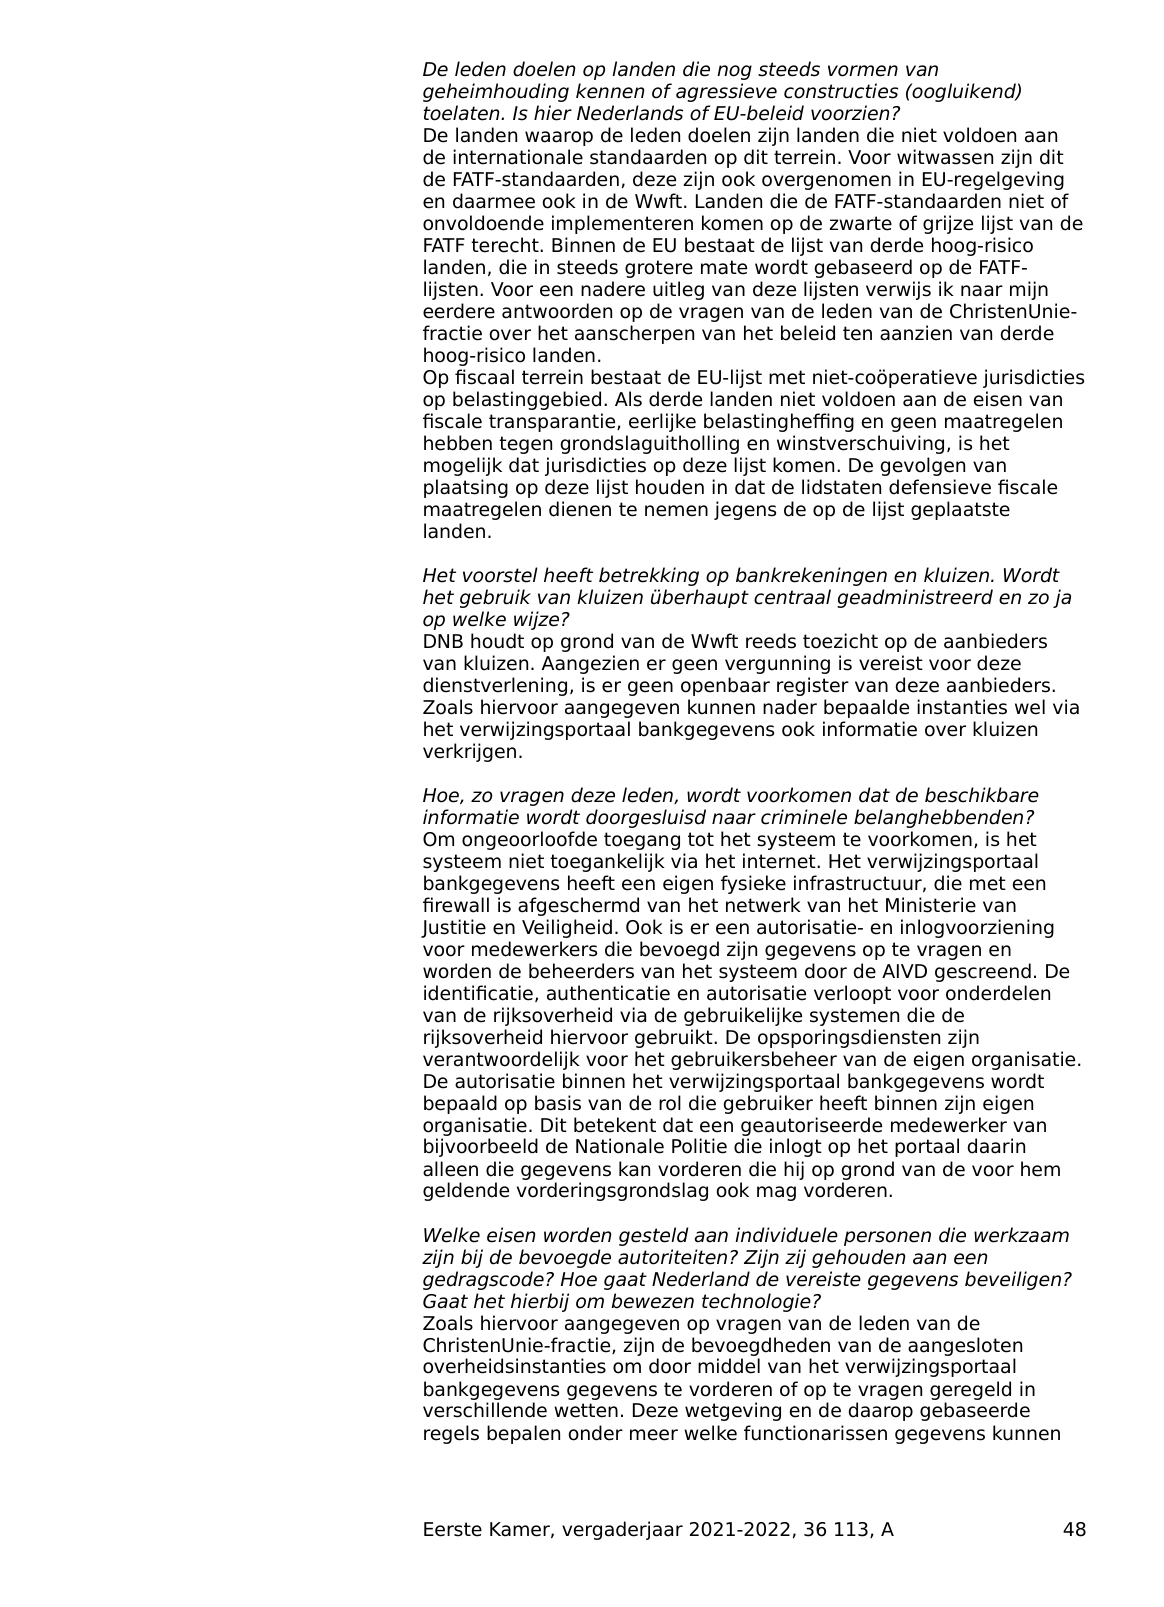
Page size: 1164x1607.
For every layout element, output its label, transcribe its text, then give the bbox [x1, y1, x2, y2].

text Zoals hiervoor aangegeven op vragen van de leden van de ChristenUnie-fractie, zijn de bevoegdheden van de aangesloten overheidsinstanties om door middel van het verwijzingsportaal bankgegevens gegevens te vorderen of op te vragen geregeld in verschillende wetten. Deze wetgeving en de daarop gebaseerde regels bepalen onder meer welke functionarissen gegevens kunnen [422, 1312, 1087, 1444]
text Welke eisen worden gesteld aan individuele personen die werkzaam zijn bij de bevoegde autoriteiten? Zijn zij gehouden aan een gedragscode? Hoe gaat Nederland de vereiste gegevens beveiligen? Gaat het hierbij om bewezen technologie? [422, 1224, 1087, 1312]
text De leden doelen op landen die nog steeds vormen van geheimhouding kennen of agressieve constructies (oogluikend) toelaten. Is hier Nederlands of EU-beleid voorzien? [422, 59, 1087, 125]
text Het voorstel heeft betrekking op bankrekeningen en kluizen. Wordt het gebruik van kluizen überhaupt centraal geadministreerd en zo ja op welke wijze? [422, 565, 1087, 631]
text DNB houdt op grond van de Wwft reeds toezicht op de aanbieders van kluizen. Aangezien er geen vergunning is vereist voor deze dienstverlening, is er geen openbaar register van deze aanbieders. Zoals hiervoor aangegeven kunnen nader bepaalde instanties wel via het verwijzingsportaal bankgegevens ook informatie over kluizen verkrijgen. [422, 631, 1087, 763]
text Hoe, zo vragen deze leden, wordt voorkomen dat de beschikbare informatie wordt doorgesluisd naar criminele belanghebbenden? [422, 785, 1087, 829]
text De landen waarop de leden doelen zijn landen die niet voldoen aan de internationale standaarden op dit terrein. Voor witwassen zijn dit de FATF-standaarden, deze zijn ook overgenomen in EU-regelgeving en daarmee ook in de Wwft. Landen die de FATF-standaarden niet of onvoldoende implementeren komen op de zwarte of grijze lijst van de FATF terecht. Binnen de EU bestaat de lijst van derde hoog-risico landen, die in steeds grotere mate wordt gebaseerd op de FATF-lijsten. Voor een nadere uitleg van deze lijsten verwijs ik naar mijn eerdere antwoorden op de vragen van de leden van de ChristenUnie-fractie over het aanscherpen van het beleid ten aanzien van derde hoog-risico landen. [422, 125, 1087, 367]
text Op fiscaal terrein bestaat de EU-lijst met niet-coöperatieve jurisdicties op belastinggebied. Als derde landen niet voldoen aan de eisen van fiscale transparantie, eerlijke belastingheffing en geen maatregelen hebben tegen grondslaguitholling en winstverschuiving, is het mogelijk dat jurisdicties op deze lijst komen. De gevolgen van plaatsing op deze lijst houden in dat de lidstaten defensieve fiscale maatregelen dienen te nemen jegens de op de lijst geplaatste landen. [422, 367, 1087, 543]
text Om ongeoorloofde toegang tot het systeem te voorkomen, is het systeem niet toegankelijk via het internet. Het verwijzingsportaal bankgegevens heeft een eigen fysieke infrastructuur, die met een firewall is afgeschermd van het netwerk van het Ministerie van Justitie en Veiligheid. Ook is er een autorisatie- en inlogvoorziening voor medewerkers die bevoegd zijn gegevens op te vragen en worden de beheerders van het systeem door de AIVD gescreend. De identificatie, authenticatie en autorisatie verloopt voor onderdelen van de rijksoverheid via de gebruikelijke systemen die de rijksoverheid hiervoor gebruikt. De opsporingsdiensten zijn verantwoordelijk voor het gebruikersbeheer van de eigen organisatie. De autorisatie binnen het verwijzingsportaal bankgegevens wordt bepaald op basis van de rol die gebruiker heeft binnen zijn eigen organisatie. Dit betekent dat een geautoriseerde medewerker van bijvoorbeeld de Nationale Politie die inlogt op het portaal daarin alleen die gegevens kan vorderen die hij op grond van de voor hem geldende vorderingsgrondslag ook mag vorderen. [422, 829, 1087, 1202]
